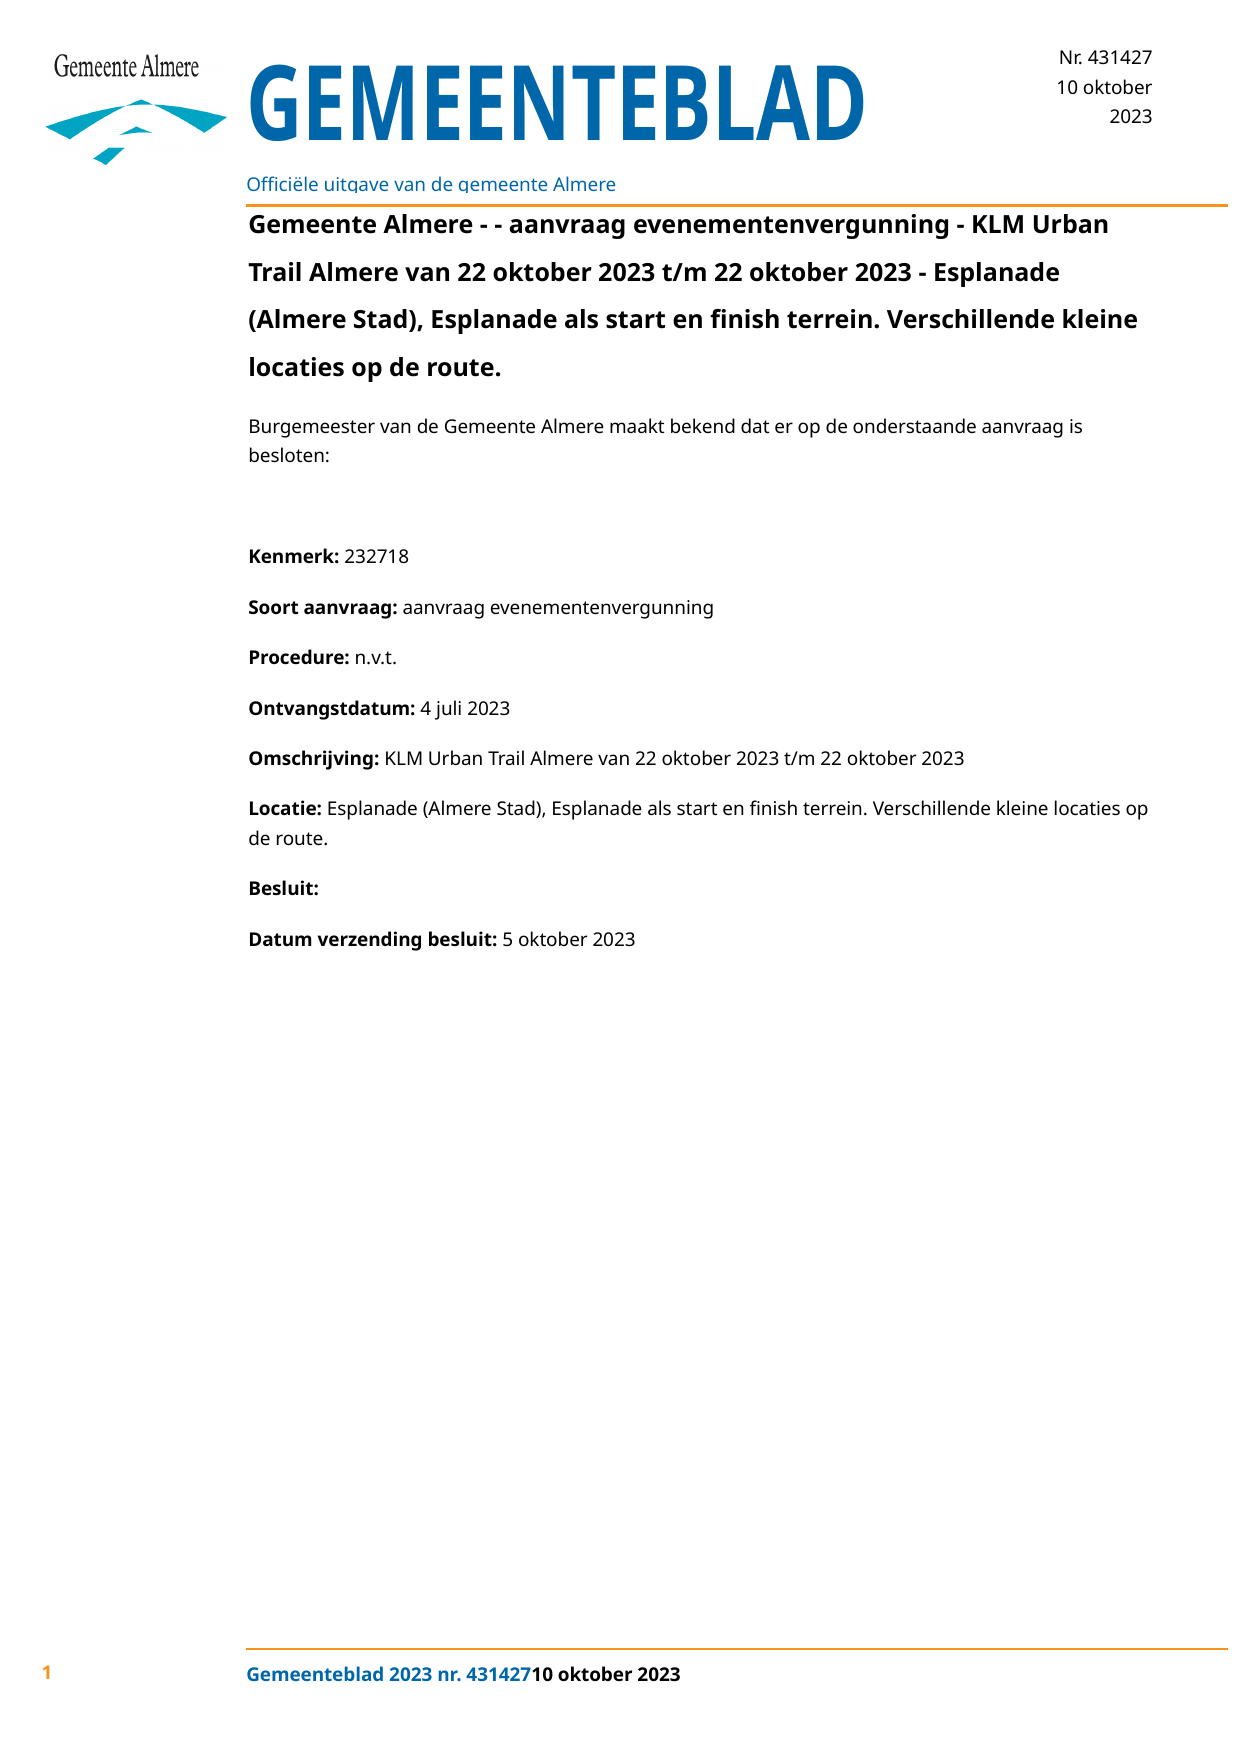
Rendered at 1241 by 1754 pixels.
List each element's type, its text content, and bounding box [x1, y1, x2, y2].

text Omschrijving: KLM Urban Trail Almere van 22 oktober 2023 t/m 22 oktober 2023 [248, 745, 1152, 771]
text Procedure: n.v.t. [248, 644, 1152, 670]
text Gemeente Almere - - aanvraag evenementenvergunning - KLM Urban Trail Almere van 22 oktober 2023 t/m 22 oktober 2023 - Esplanade (Almere Stad), Esplanade als start en finish terrein. Verschillende kleine locaties op de route. [248, 207, 1152, 384]
text Datum verzending besluit: 5 oktober 2023 [248, 926, 1152, 952]
text Ontvangstdatum: 4 juli 2023 [248, 695, 1152, 721]
text Besluit: [248, 876, 1152, 901]
text Burgemeester van de Gemeente Almere maakt bekend dat er op de onderstaande aanvraag is besloten: [248, 413, 1152, 468]
picture [41, 47, 231, 172]
text Locatie: Esplanade (Almere Stad), Esplanade als start en finish terrein. Verschillende kleine locaties op de route. [248, 796, 1152, 851]
text Soort aanvraag: aanvraag evenementenvergunning [248, 594, 1152, 620]
text Kenmerk: 232718 [248, 543, 1152, 569]
